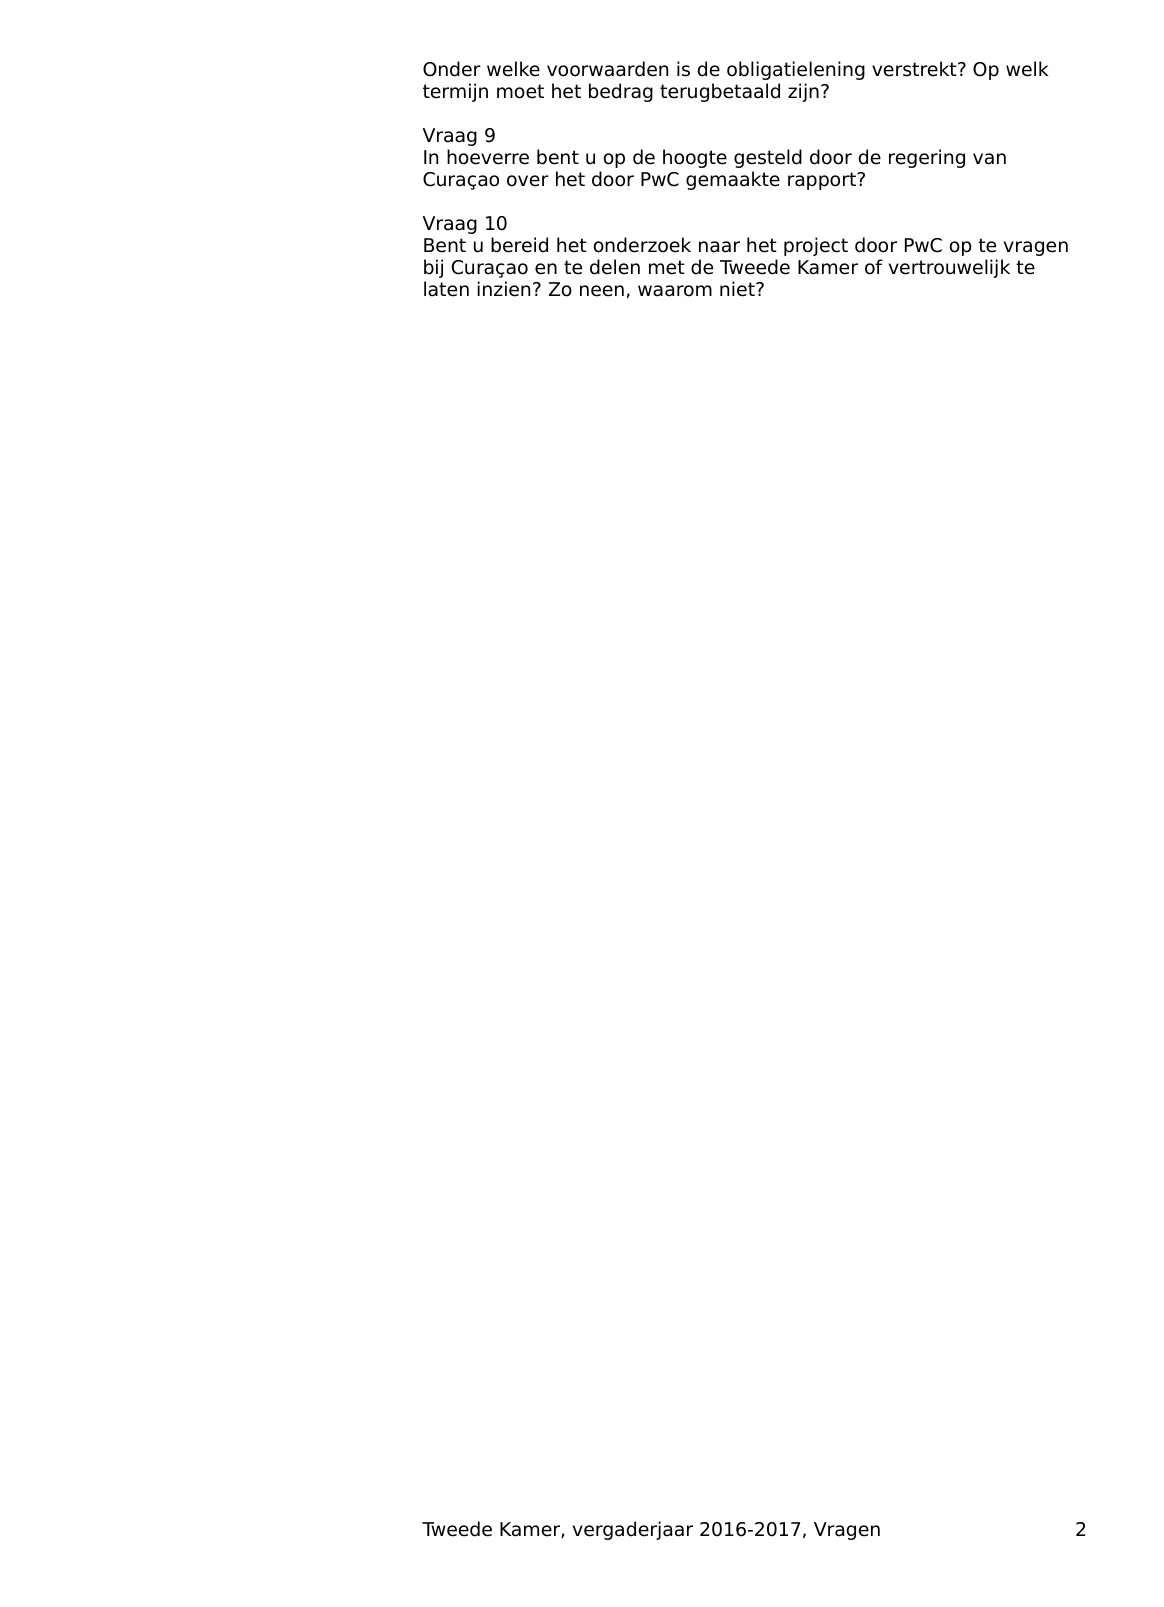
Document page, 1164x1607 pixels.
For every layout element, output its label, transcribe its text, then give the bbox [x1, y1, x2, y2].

text In hoeverre bent u op de hoogte gesteld door de regering van Curaçao over het door PwC gemaakte rapport? [422, 147, 1087, 191]
text Bent u bereid het onderzoek naar het project door PwC op te vragen bij Curaçao en te delen met de Tweede Kamer of vertrouwelijk te laten inzien? Zo neen, waarom niet? [422, 235, 1087, 301]
text Vraag 10 [422, 213, 1087, 235]
text Onder welke voorwaarden is de obligatielening verstrekt? Op welk termijn moet het bedrag terugbetaald zijn? [422, 59, 1087, 103]
text Vraag 9 [422, 125, 1087, 147]
